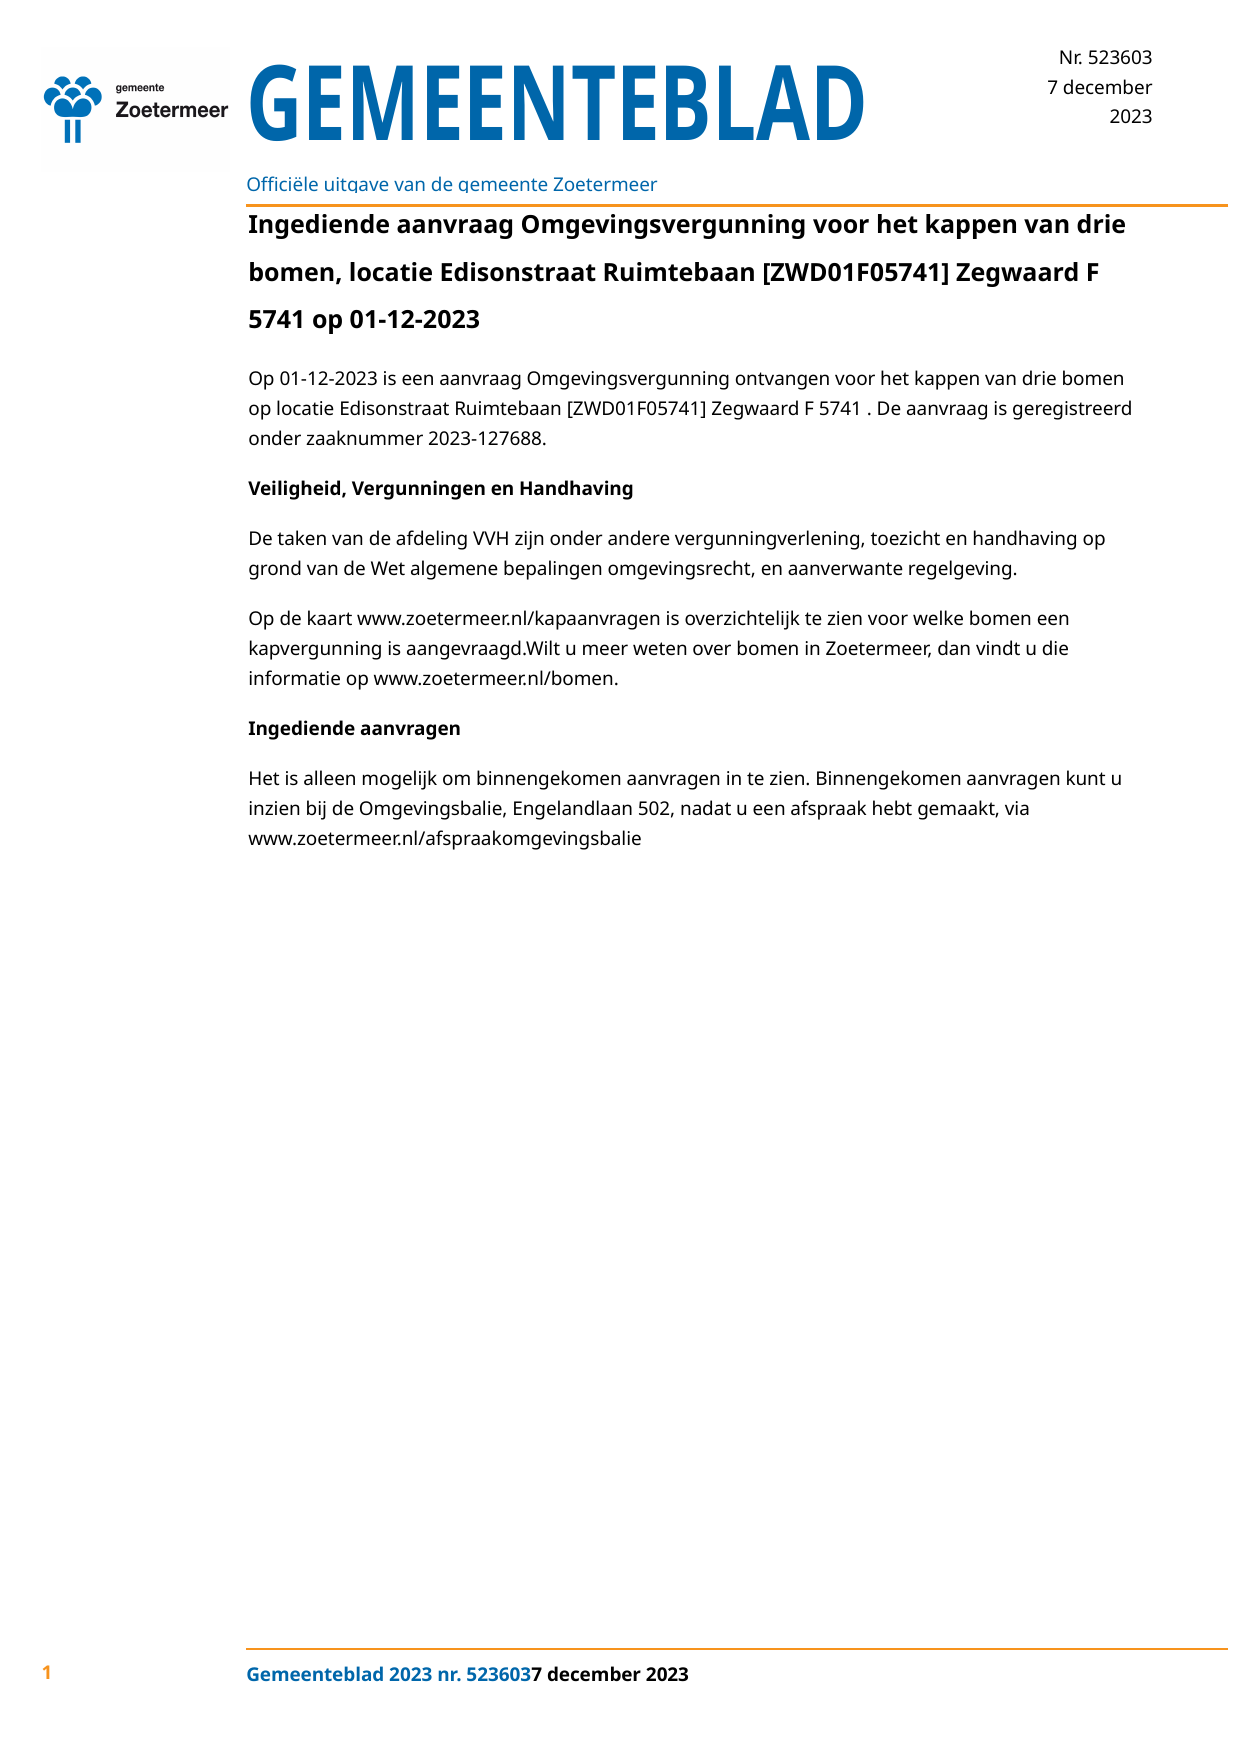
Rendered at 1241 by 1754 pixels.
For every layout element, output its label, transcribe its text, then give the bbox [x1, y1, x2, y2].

text Ingediende aanvragen [248, 715, 1152, 741]
text Veiligheid, Vergunningen en Handhaving [248, 475, 1152, 501]
text Op de kaart www.zoetermeer.nl/kapaanvragen is overzichtelijk te zien voor welke bomen een kapvergunning is aangevraagd.Wilt u meer weten over bomen in Zoetermeer, dan vindt u die informatie op www.zoetermeer.nl/bomen. [248, 606, 1152, 690]
text Op 01-12-2023 is een aanvraag Omgevingsvergunning ontvangen voor het kappen van drie bomen op locatie Edisonstraat Ruimtebaan [ZWD01F05741] Zegwaard F 5741 . De aanvraag is geregistreerd onder zaaknummer 2023-127688. [248, 366, 1152, 450]
text De taken van de afdeling VVH zijn onder andere vergunningverlening, toezicht en handhaving op grond van de Wet algemene bepalingen omgevingsrecht, en aanverwante regelgeving. [248, 526, 1152, 581]
picture [41, 47, 231, 172]
text Het is alleen mogelijk om binnengekomen aanvragen in te zien. Binnengekomen aanvragen kunt u inzien bij de Omgevingsbalie, Engelandlaan 502, nadat u een afspraak hebt gemaakt, via www.zoetermeer.nl/afspraakomgevingsbalie [248, 766, 1152, 850]
text Ingediende aanvraag Omgevingsvergunning voor het kappen van drie bomen, locatie Edisonstraat Ruimtebaan [ZWD01F05741] Zegwaard F 5741 op 01-12-2023 [248, 207, 1152, 336]
